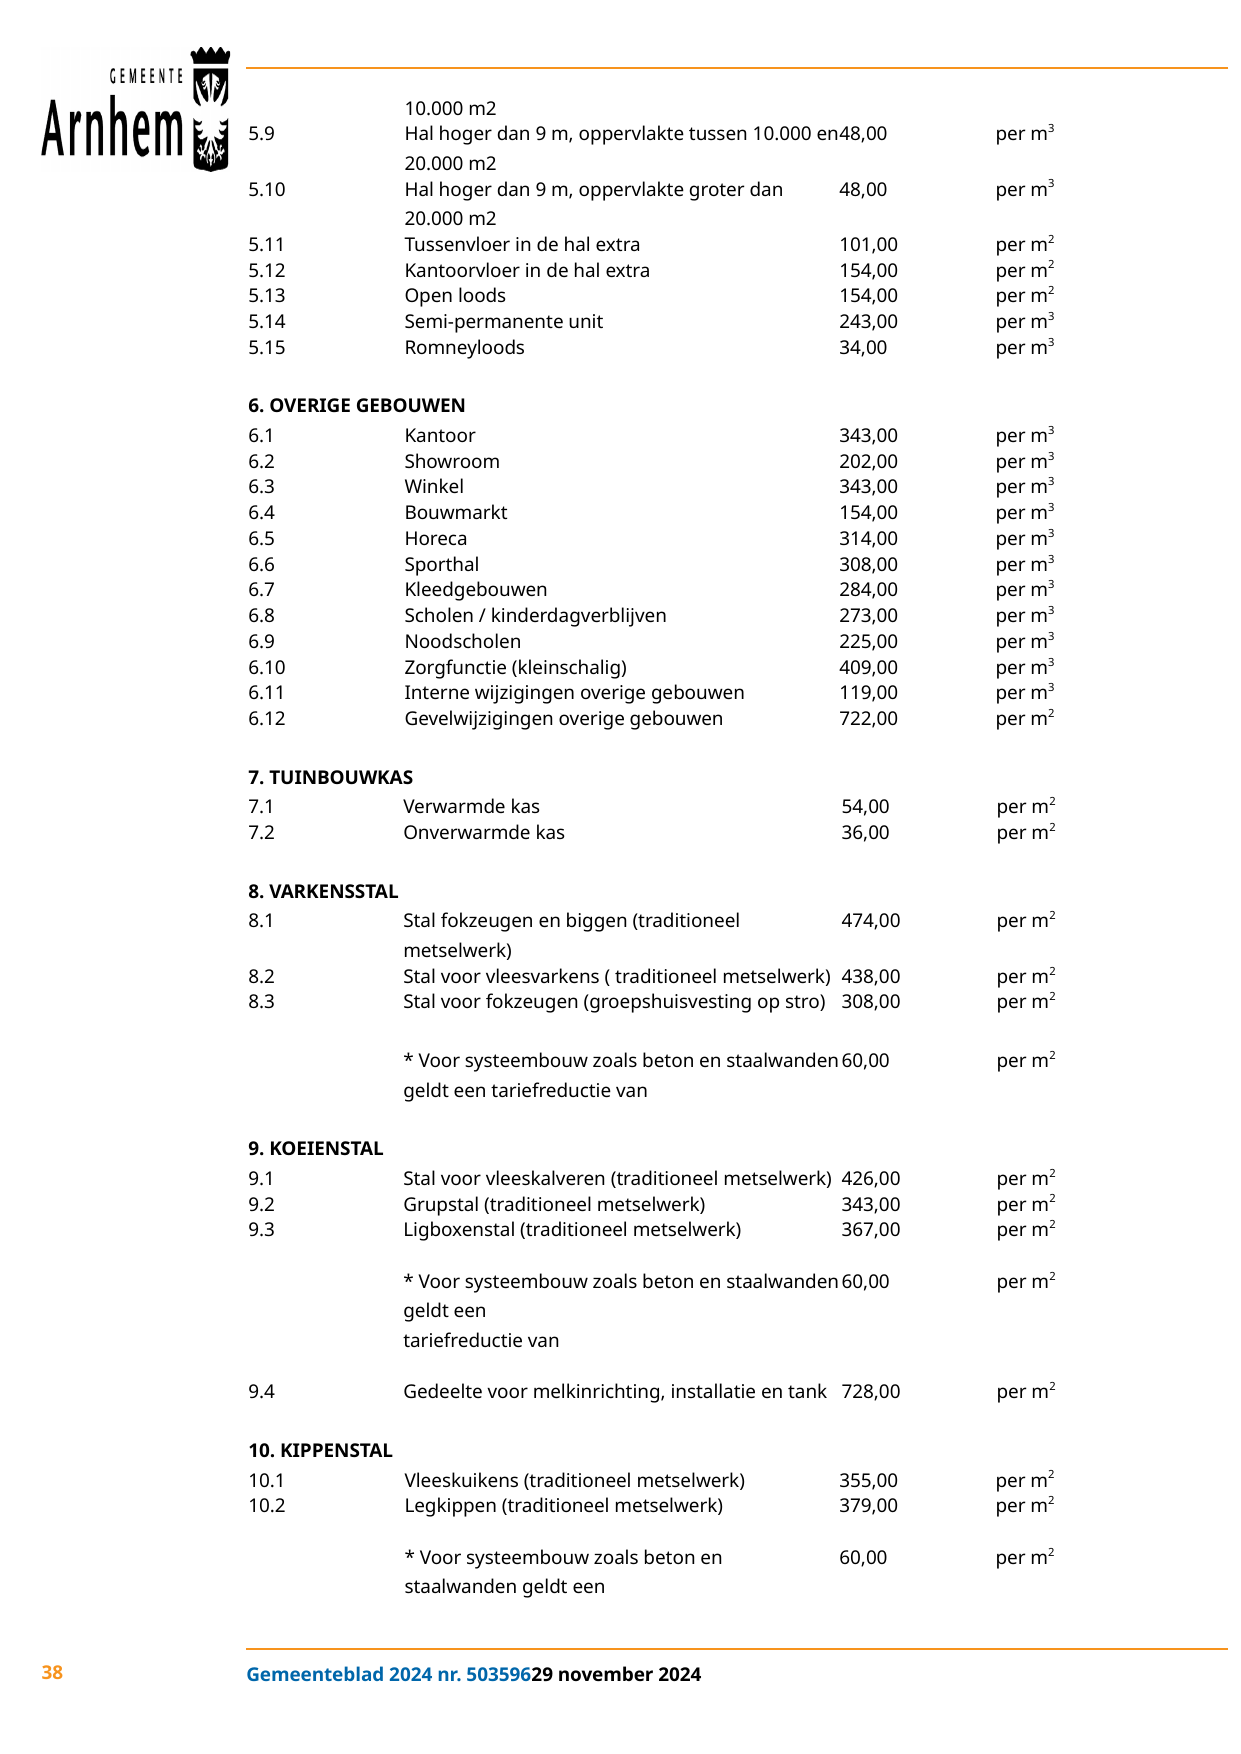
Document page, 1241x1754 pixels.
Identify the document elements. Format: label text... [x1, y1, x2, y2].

table_cell per m3 [995, 654, 1152, 679]
table_cell 7.2 [248, 819, 403, 845]
table_cell 5.14 [248, 308, 404, 334]
table_cell 379,00 [839, 1493, 995, 1518]
table_cell [839, 1518, 995, 1544]
table_header 9.1 [248, 1165, 403, 1191]
table_header per m2 [995, 1467, 1152, 1492]
table_cell per m3 [995, 680, 1152, 705]
table_cell Kleedgebouwen [404, 577, 839, 602]
table_cell per m2 [995, 257, 1152, 283]
table_cell 6.11 [248, 680, 404, 705]
table_cell 9.3 [248, 1216, 403, 1242]
table_header per m2 [996, 1165, 1152, 1191]
table_cell [839, 95, 995, 121]
table_cell Sporthal [404, 551, 839, 577]
table_cell 728,00 [841, 1379, 996, 1404]
table_cell per m2 [996, 1191, 1152, 1216]
table_cell 154,00 [839, 500, 995, 525]
table_header 426,00 [841, 1165, 996, 1191]
table_cell 5.10 [248, 176, 404, 231]
table_cell 6.7 [248, 577, 404, 602]
table_cell 36,00 [841, 819, 996, 845]
table_cell 6.4 [248, 500, 404, 525]
table_cell Ligboxenstal (traditioneel metselwerk) [403, 1216, 841, 1242]
table_cell 5.9 [248, 121, 404, 176]
table_cell 308,00 [841, 989, 996, 1014]
table_cell Grupstal (traditioneel metselwerk) [403, 1191, 841, 1216]
table_cell [403, 1242, 841, 1268]
table_cell 438,00 [841, 963, 996, 988]
text 7. TUINBOUWKAS [248, 764, 1152, 789]
table_cell 6.8 [248, 603, 404, 628]
table_header 355,00 [839, 1467, 995, 1492]
table_cell * Voor systeembouw zoals beton en staalwanden geldt een [404, 1544, 839, 1599]
table_cell 34,00 [839, 334, 995, 360]
table_cell [404, 1518, 839, 1544]
table_header 10.1 [248, 1467, 404, 1492]
table_cell per m2 [996, 819, 1152, 845]
table_cell Stal voor vleesvarkens ( traditioneel metselwerk) [403, 963, 841, 988]
table_cell per m2 [995, 1493, 1152, 1518]
table_cell per m2 [995, 1544, 1152, 1599]
table_cell Gevelwijzigingen overige gebouwen [404, 705, 839, 731]
table_cell per m3 [995, 176, 1152, 231]
table_cell per m3 [995, 603, 1152, 628]
table_cell Kantoorvloer in de hal extra [404, 257, 839, 283]
table_header * Voor systeembouw zoals beton en staalwanden geldt een tariefreductie van [403, 1047, 841, 1102]
table_cell per m3 [995, 448, 1152, 474]
table_cell Tussenvloer in de hal extra [404, 231, 839, 257]
table_cell per m3 [995, 500, 1152, 525]
table_cell per m3 [995, 551, 1152, 577]
table_cell [248, 1544, 404, 1599]
table_cell * Voor systeembouw zoals beton en staalwanden geldt een tariefreductie van [403, 1268, 841, 1353]
table_cell per m3 [995, 525, 1152, 551]
table_cell 343,00 [839, 474, 995, 499]
table_cell 5.12 [248, 257, 404, 283]
table_cell 9.4 [248, 1379, 403, 1404]
table_cell [995, 1518, 1152, 1544]
text 6. OVERIGE GEBOUWEN [248, 393, 1152, 418]
table_cell Romneyloods [404, 334, 839, 360]
table_cell [841, 1242, 996, 1268]
table_cell 48,00 [839, 176, 995, 231]
table_header Stal voor vleeskalveren (traditioneel metselwerk) [403, 1165, 841, 1191]
picture [41, 47, 231, 172]
table_cell per m3 [995, 474, 1152, 499]
table_header 343,00 [839, 422, 995, 448]
table_cell 101,00 [839, 231, 995, 257]
table_cell [248, 1353, 403, 1378]
table_cell 343,00 [841, 1191, 996, 1216]
table_cell 10.2 [248, 1493, 404, 1518]
table_header Kantoor [404, 422, 839, 448]
table_cell per m3 [995, 121, 1152, 176]
table_cell Horeca [404, 525, 839, 551]
table_cell [996, 1353, 1152, 1378]
table_cell 8.3 [248, 989, 403, 1014]
table_cell 6.9 [248, 628, 404, 654]
table_header 60,00 [841, 1047, 996, 1102]
table_cell per m2 [996, 989, 1152, 1014]
table_cell Scholen / kinderdagverblijven [404, 603, 839, 628]
text 10. KIPPENSTAL [248, 1437, 1152, 1463]
table_cell 6.3 [248, 474, 404, 499]
table_cell per m2 [996, 1216, 1152, 1242]
table_cell 6.12 [248, 705, 404, 731]
table_header [248, 1047, 403, 1102]
table_cell 60,00 [841, 1268, 996, 1353]
table_cell per m3 [995, 628, 1152, 654]
table_cell 6.6 [248, 551, 404, 577]
table_cell per m3 [995, 577, 1152, 602]
table_cell 6.2 [248, 448, 404, 474]
table_cell [996, 1242, 1152, 1268]
table_cell Zorgfunctie (kleinschalig) [404, 654, 839, 679]
table_cell 273,00 [839, 603, 995, 628]
table_cell Semi-permanente unit [404, 308, 839, 334]
table_cell 6.10 [248, 654, 404, 679]
table_header 474,00 [841, 908, 996, 963]
table_cell per m2 [995, 231, 1152, 257]
table_header Verwarmde kas [403, 794, 841, 819]
table_cell per m2 [996, 1379, 1152, 1404]
table_cell Bouwmarkt [404, 500, 839, 525]
table_cell 48,00 [839, 121, 995, 176]
table_cell Stal voor fokzeugen (groepshuisvesting op stro) [403, 989, 841, 1014]
table_cell [248, 95, 404, 121]
table_header per m2 [996, 1047, 1152, 1102]
table_header 6.1 [248, 422, 404, 448]
table_header Vleeskuikens (traditioneel metselwerk) [404, 1467, 839, 1492]
table_header per m2 [996, 794, 1152, 819]
table_cell per m2 [996, 1268, 1152, 1353]
table_cell per m3 [995, 334, 1152, 360]
table_cell [248, 1268, 403, 1353]
table_cell Noodscholen [404, 628, 839, 654]
table_cell [995, 95, 1152, 121]
table_cell Hal hoger dan 9 m, oppervlakte tussen 10.000 en 20.000 m2 [404, 121, 839, 176]
table_cell [403, 1353, 841, 1378]
table_header 8.1 [248, 908, 403, 963]
table_cell 9.2 [248, 1191, 403, 1216]
table_cell 6.5 [248, 525, 404, 551]
table_cell 5.11 [248, 231, 404, 257]
table_cell Open loods [404, 283, 839, 308]
table_cell 308,00 [839, 551, 995, 577]
table_cell 10.000 m2 [404, 95, 839, 121]
table_cell 154,00 [839, 283, 995, 308]
table_cell 60,00 [839, 1544, 995, 1599]
table_cell 5.13 [248, 283, 404, 308]
table_cell 119,00 [839, 680, 995, 705]
table_cell Winkel [404, 474, 839, 499]
table_cell 284,00 [839, 577, 995, 602]
table_cell Hal hoger dan 9 m, oppervlakte groter dan 20.000 m2 [404, 176, 839, 231]
table_header per m2 [996, 908, 1152, 963]
table_cell 314,00 [839, 525, 995, 551]
table_cell 5.15 [248, 334, 404, 360]
table_header 54,00 [841, 794, 996, 819]
table_cell 8.2 [248, 963, 403, 988]
table_cell Gedeelte voor melkinrichting, installatie en tank [403, 1379, 841, 1404]
table_cell 243,00 [839, 308, 995, 334]
table_header 7.1 [248, 794, 403, 819]
table_cell Showroom [404, 448, 839, 474]
table_cell 154,00 [839, 257, 995, 283]
table_cell 225,00 [839, 628, 995, 654]
table_cell [841, 1353, 996, 1378]
table_cell 367,00 [841, 1216, 996, 1242]
table_cell per m3 [995, 308, 1152, 334]
table_cell [248, 1242, 403, 1268]
table_cell Legkippen (traditioneel metselwerk) [404, 1493, 839, 1518]
table_cell 722,00 [839, 705, 995, 731]
table_cell per m2 [996, 963, 1152, 988]
table_cell per m2 [995, 705, 1152, 731]
table_cell 409,00 [839, 654, 995, 679]
table_cell 202,00 [839, 448, 995, 474]
text 8. VARKENSSTAL [248, 878, 1152, 903]
table_cell per m2 [995, 283, 1152, 308]
table_cell [248, 1518, 404, 1544]
table_cell Interne wijzigingen overige gebouwen [404, 680, 839, 705]
table_cell Onverwarmde kas [403, 819, 841, 845]
table_header per m3 [995, 422, 1152, 448]
table_header Stal fokzeugen en biggen (traditioneel metselwerk) [403, 908, 841, 963]
text 9. KOEIENSTAL [248, 1135, 1152, 1161]
